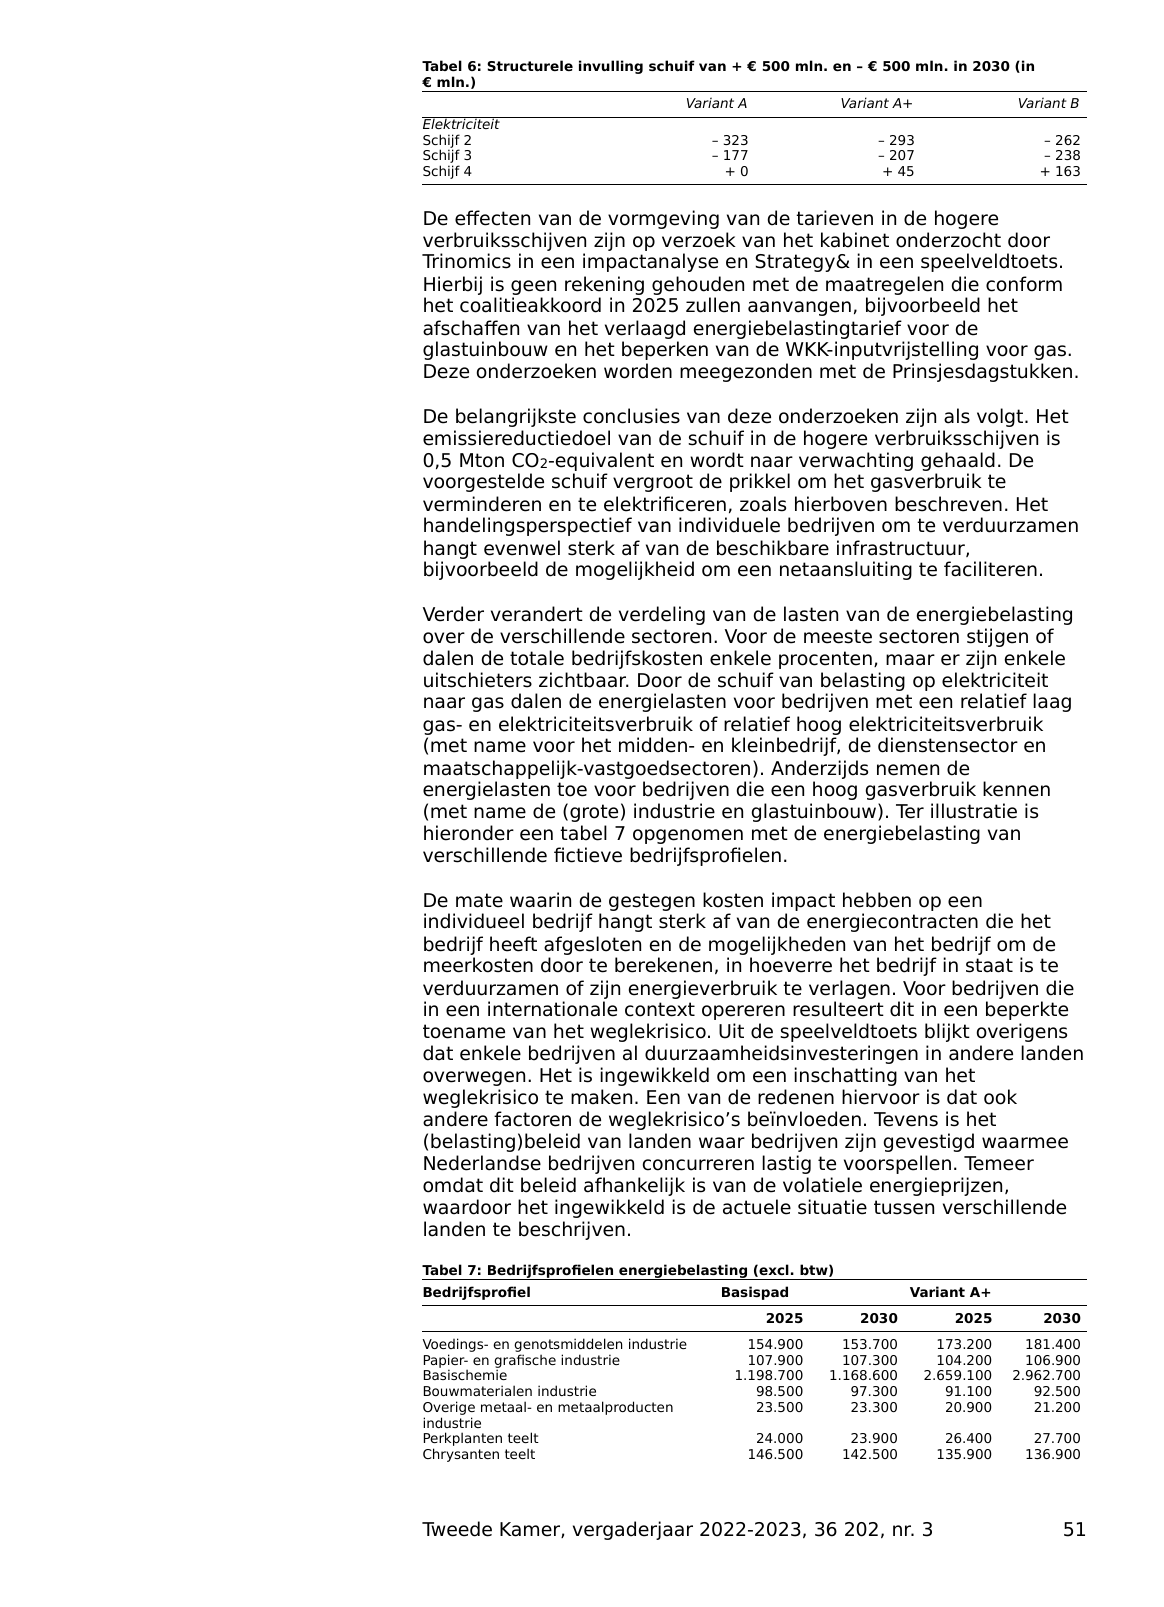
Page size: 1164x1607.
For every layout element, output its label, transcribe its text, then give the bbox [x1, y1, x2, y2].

table_cell Schijf 4 [422, 164, 588, 184]
table_cell [422, 1306, 714, 1331]
table_cell 2.962.700 [998, 1368, 1087, 1384]
table_cell 1.168.600 [809, 1368, 903, 1384]
table_cell 135.900 [904, 1447, 998, 1463]
table_cell 153.700 [809, 1332, 903, 1352]
table_header Tabel 7: Bedrijfsprofielen energiebelasting (excl. btw) [422, 1263, 1087, 1279]
table_cell 136.900 [998, 1447, 1087, 1463]
table_cell 106.900 [998, 1353, 1087, 1368]
table_cell 23.900 [809, 1431, 903, 1447]
table_cell [921, 118, 1087, 132]
table_cell – 262 [921, 133, 1087, 148]
table_cell Variant B [921, 92, 1087, 117]
table_cell [422, 92, 588, 117]
table_cell 2030 [809, 1306, 903, 1331]
table_cell Bouwmaterialen industrie [422, 1384, 714, 1400]
table_cell 173.200 [904, 1332, 998, 1352]
table_cell Schijf 3 [422, 148, 588, 164]
table_cell 2025 [715, 1306, 809, 1331]
table_header Tabel 6: Structurele invulling schuif van + € 500 mln. en – € 500 mln. in 2030 (in € mln.) [422, 59, 1087, 91]
table_cell Perkplanten teelt [422, 1431, 714, 1447]
table_cell 23.300 [809, 1400, 903, 1431]
table_cell 2.659.100 [904, 1368, 998, 1384]
table_cell 2030 [998, 1306, 1087, 1331]
table_cell Chrysanten teelt [422, 1447, 714, 1463]
table_cell Basispad [715, 1280, 903, 1305]
table_cell Basischemie [422, 1368, 714, 1384]
table_cell + 0 [588, 164, 754, 184]
table_cell 2025 [904, 1306, 998, 1331]
table_cell Variant A+ [904, 1280, 1087, 1305]
table_cell – 293 [754, 133, 921, 148]
table_cell Elektriciteit [422, 118, 588, 132]
table_cell 104.200 [904, 1353, 998, 1368]
table_cell [588, 118, 754, 132]
table_cell 97.300 [809, 1384, 903, 1400]
table_cell 92.500 [998, 1384, 1087, 1400]
table_cell Variant A+ [754, 92, 921, 117]
table_cell 142.500 [809, 1447, 903, 1463]
table_cell 91.100 [904, 1384, 998, 1400]
table_cell 98.500 [715, 1384, 809, 1400]
table_cell Overige metaal- en metaalproducten industrie [422, 1400, 714, 1431]
table_cell 27.700 [998, 1431, 1087, 1447]
table_cell Papier- en grafische industrie [422, 1353, 714, 1368]
table_cell 23.500 [715, 1400, 809, 1431]
table_cell [754, 118, 921, 132]
table_cell Schijf 2 [422, 133, 588, 148]
table_cell 20.900 [904, 1400, 998, 1431]
table_cell 21.200 [998, 1400, 1087, 1431]
table_cell – 238 [921, 148, 1087, 164]
table_cell 146.500 [715, 1447, 809, 1463]
table_cell Bedrijfsprofiel [422, 1280, 714, 1305]
table_cell Voedings- en genotsmiddelen industrie [422, 1332, 714, 1352]
table_cell 181.400 [998, 1332, 1087, 1352]
table_cell 1.198.700 [715, 1368, 809, 1384]
table_cell 107.900 [715, 1353, 809, 1368]
text Verder verandert de verdeling van de lasten van de energiebelasting over de verschillende sectoren. Voor de meeste sectoren stijgen of dalen de totale bedrijfskosten enkele procenten, maar er zijn enkele uitschieters zichtbaar. Door de schuif van belasting op elektriciteit naar gas dalen de energielasten voor bedrijven met een relatief laag gas- en elektriciteitsverbruik of relatief hoog elektriciteitsverbruik (met name voor het midden- en kleinbedrijf, de dienstensector en maatschappelijk-vastgoedsectoren). Anderzijds nemen de energielasten toe voor bedrijven die een hoog gasverbruik kennen (met name de (grote) industrie en glastuinbouw). Ter illustratie is hieronder een tabel 7 opgenomen met de energiebelasting van verschillende fictieve bedrijfsprofielen. [422, 603, 1087, 867]
table_cell – 323 [588, 133, 754, 148]
table_cell Variant A [588, 92, 754, 117]
table_cell 24.000 [715, 1431, 809, 1447]
table_cell 26.400 [904, 1431, 998, 1447]
table_cell + 45 [754, 164, 921, 184]
text De mate waarin de gestegen kosten impact hebben op een individueel bedrijf hangt sterk af van de energiecontracten die het bedrijf heeft afgesloten en de mogelijkheden van het bedrijf om de meerkosten door te berekenen, in hoeverre het bedrijf in staat is te verduurzamen of zijn energieverbruik te verlagen. Voor bedrijven die in een internationale context opereren resulteert dit in een beperkte toename van het weglekrisico. Uit de speelveldtoets blijkt overigens dat enkele bedrijven al duurzaamheidsinvesteringen in andere landen overwegen. Het is ingewikkeld om een inschatting van het weglekrisico te maken. Een van de redenen hiervoor is dat ook andere factoren de weglekrisico’s beïnvloeden. Tevens is het (belasting)beleid van landen waar bedrijven zijn gevestigd waarmee Nederlandse bedrijven concurreren lastig te voorspellen. Temeer omdat dit beleid afhankelijk is van de volatiele energieprijzen, waardoor het ingewikkeld is de actuele situatie tussen verschillende landen te beschrijven. [422, 889, 1087, 1241]
table_cell 107.300 [809, 1353, 903, 1368]
table_cell + 163 [921, 164, 1087, 184]
table_cell 154.900 [715, 1332, 809, 1352]
text De belangrijkste conclusies van deze onderzoeken zijn als volgt. Het emissiereductiedoel van de schuif in de hogere verbruiksschijven is 0,5 Mton CO2-equivalent en wordt naar verwachting gehaald. De voorgestelde schuif vergroot de prikkel om het gasverbruik te verminderen en te elektrificeren, zoals hierboven beschreven. Het handelingsperspectief van individuele bedrijven om te verduurzamen hangt evenwel sterk af van de beschikbare infrastructuur, bijvoorbeeld de mogelijkheid om een netaansluiting te faciliteren. [422, 406, 1087, 581]
table_cell – 177 [588, 148, 754, 164]
table_cell – 207 [754, 148, 921, 164]
text De effecten van de vormgeving van de tarieven in de hogere verbruiksschijven zijn op verzoek van het kabinet onderzocht door Trinomics in een impactanalyse en Strategy& in een speelveldtoets. Hierbij is geen rekening gehouden met de maatregelen die conform het coalitieakkoord in 2025 zullen aanvangen, bijvoorbeeld het afschaffen van het verlaagd energiebelastingtarief voor de glastuinbouw en het beperken van de WKK-inputvrijstelling voor gas. Deze onderzoeken worden meegezonden met de Prinsjesdagstukken. [422, 207, 1087, 383]
